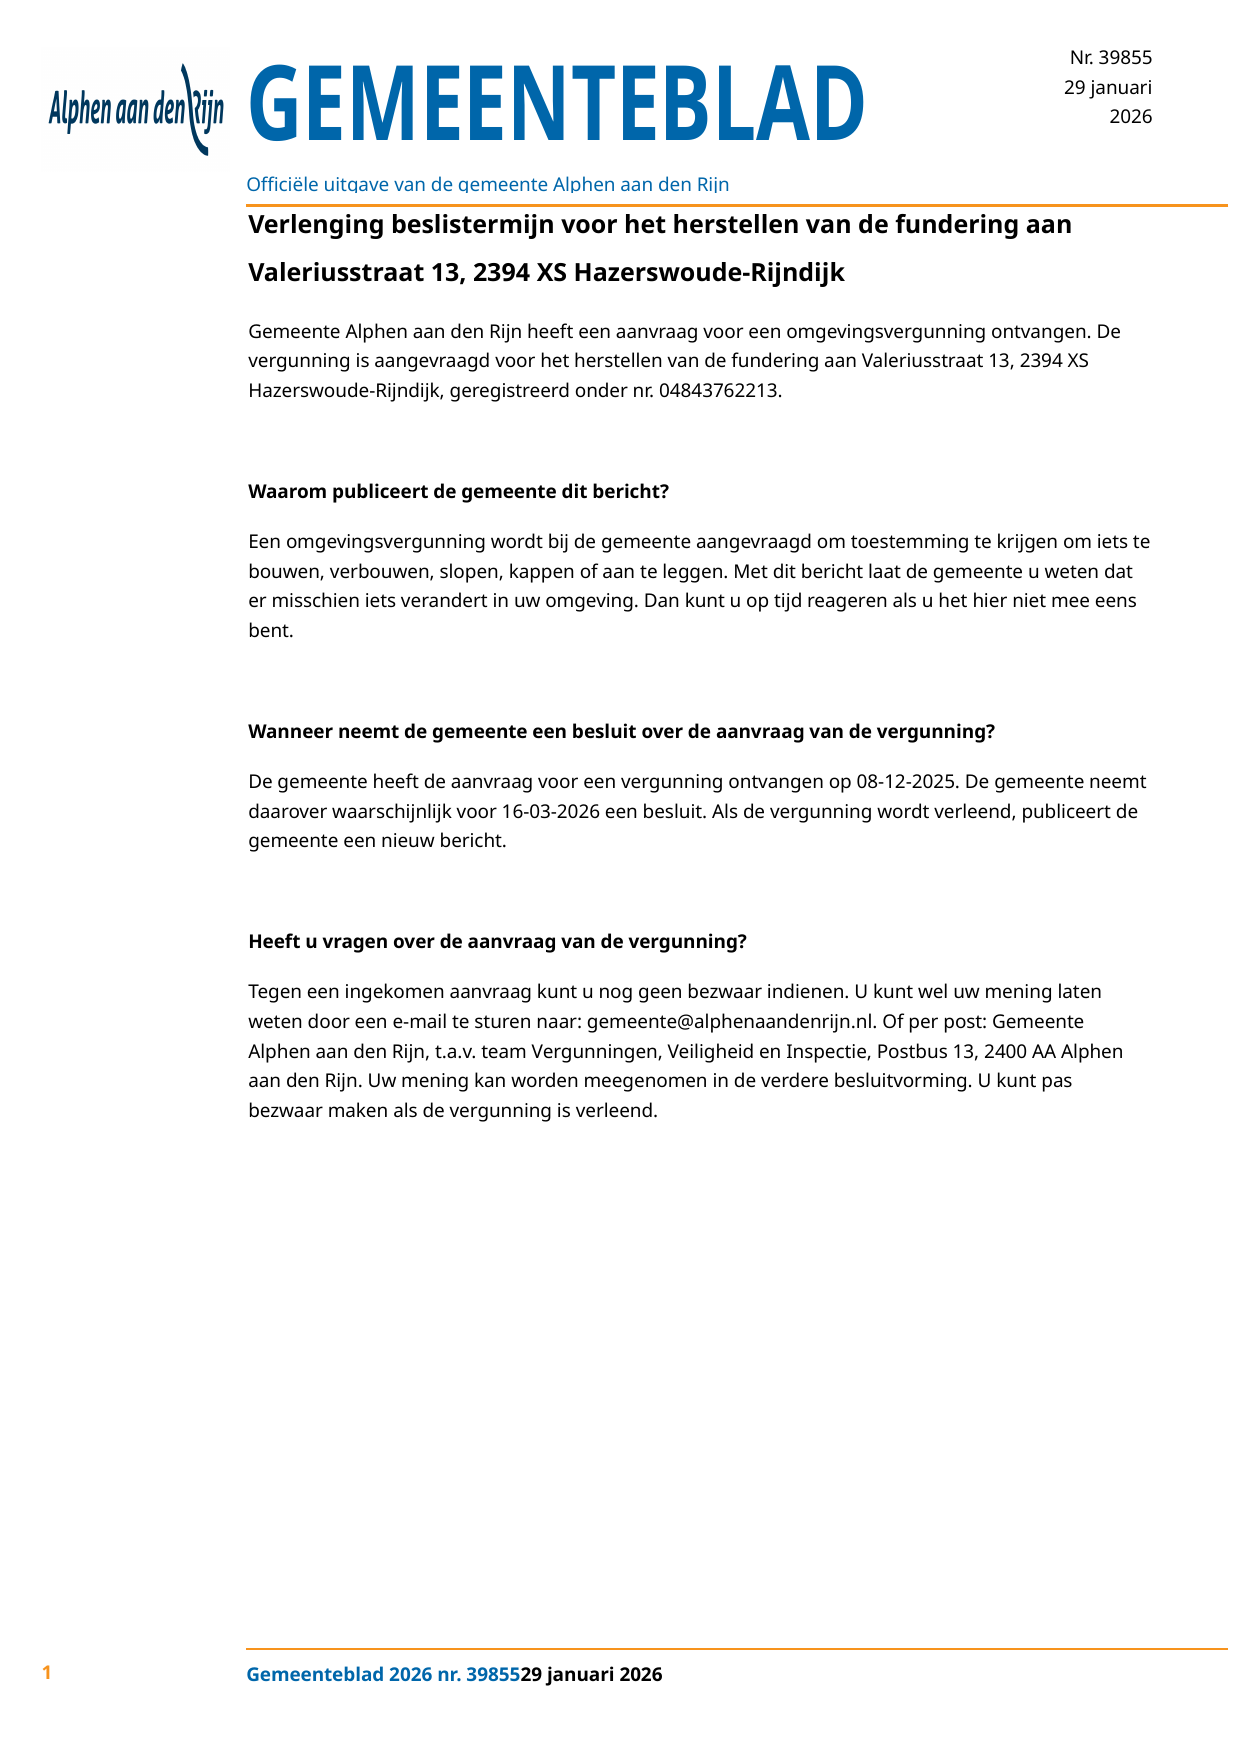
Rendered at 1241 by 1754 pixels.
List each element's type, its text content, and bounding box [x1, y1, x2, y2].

text Wanneer neemt de gemeente een besluit over de aanvraag van de vergunning? [248, 718, 1152, 744]
text De gemeente heeft de aanvraag voor een vergunning ontvangen op 08-12-2025. De gemeente neemt daarover waarschijnlijk voor 16-03-2026 een besluit. Als de vergunning wordt verleend, publiceert de gemeente een nieuw bericht. [248, 768, 1152, 853]
text Tegen een ingekomen aanvraag kunt u nog geen bezwaar indienen. U kunt wel uw mening laten weten door een e-mail te sturen naar: gemeente@alphenaandenrijn.nl. Of per post: Gemeente Alphen aan den Rijn, t.a.v. team Vergunningen, Veiligheid en Inspectie, Postbus 13, 2400 AA Alphen aan den Rijn. Uw mening kan worden meegenomen in de verdere besluitvorming. U kunt pas bezwaar maken als de vergunning is verleend. [248, 979, 1152, 1123]
text Gemeente Alphen aan den Rijn heeft een aanvraag voor een omgevingsvergunning ontvangen. De vergunning is aangevraagd voor het herstellen van de fundering aan Valeriusstraat 13, 2394 XS Hazerswoude-Rijndijk, geregistreerd onder nr. 04843762213. [248, 318, 1152, 403]
picture [41, 47, 231, 172]
text Verlenging beslistermijn voor het herstellen van de fundering aan Valeriusstraat 13, 2394 XS Hazerswoude-Rijndijk [248, 207, 1152, 288]
text Een omgevingsvergunning wordt bij de gemeente aangevraagd om toestemming te krijgen om iets te bouwen, verbouwen, slopen, kappen of aan te leggen. Met dit bericht laat de gemeente u weten dat er misschien iets verandert in uw omgeving. Dan kunt u op tijd reageren als u het hier niet mee eens bent. [248, 528, 1152, 643]
text Waarom publiceert de gemeente dit bericht? [248, 478, 1152, 504]
text Heeft u vragen over de aanvraag van de vergunning? [248, 928, 1152, 954]
